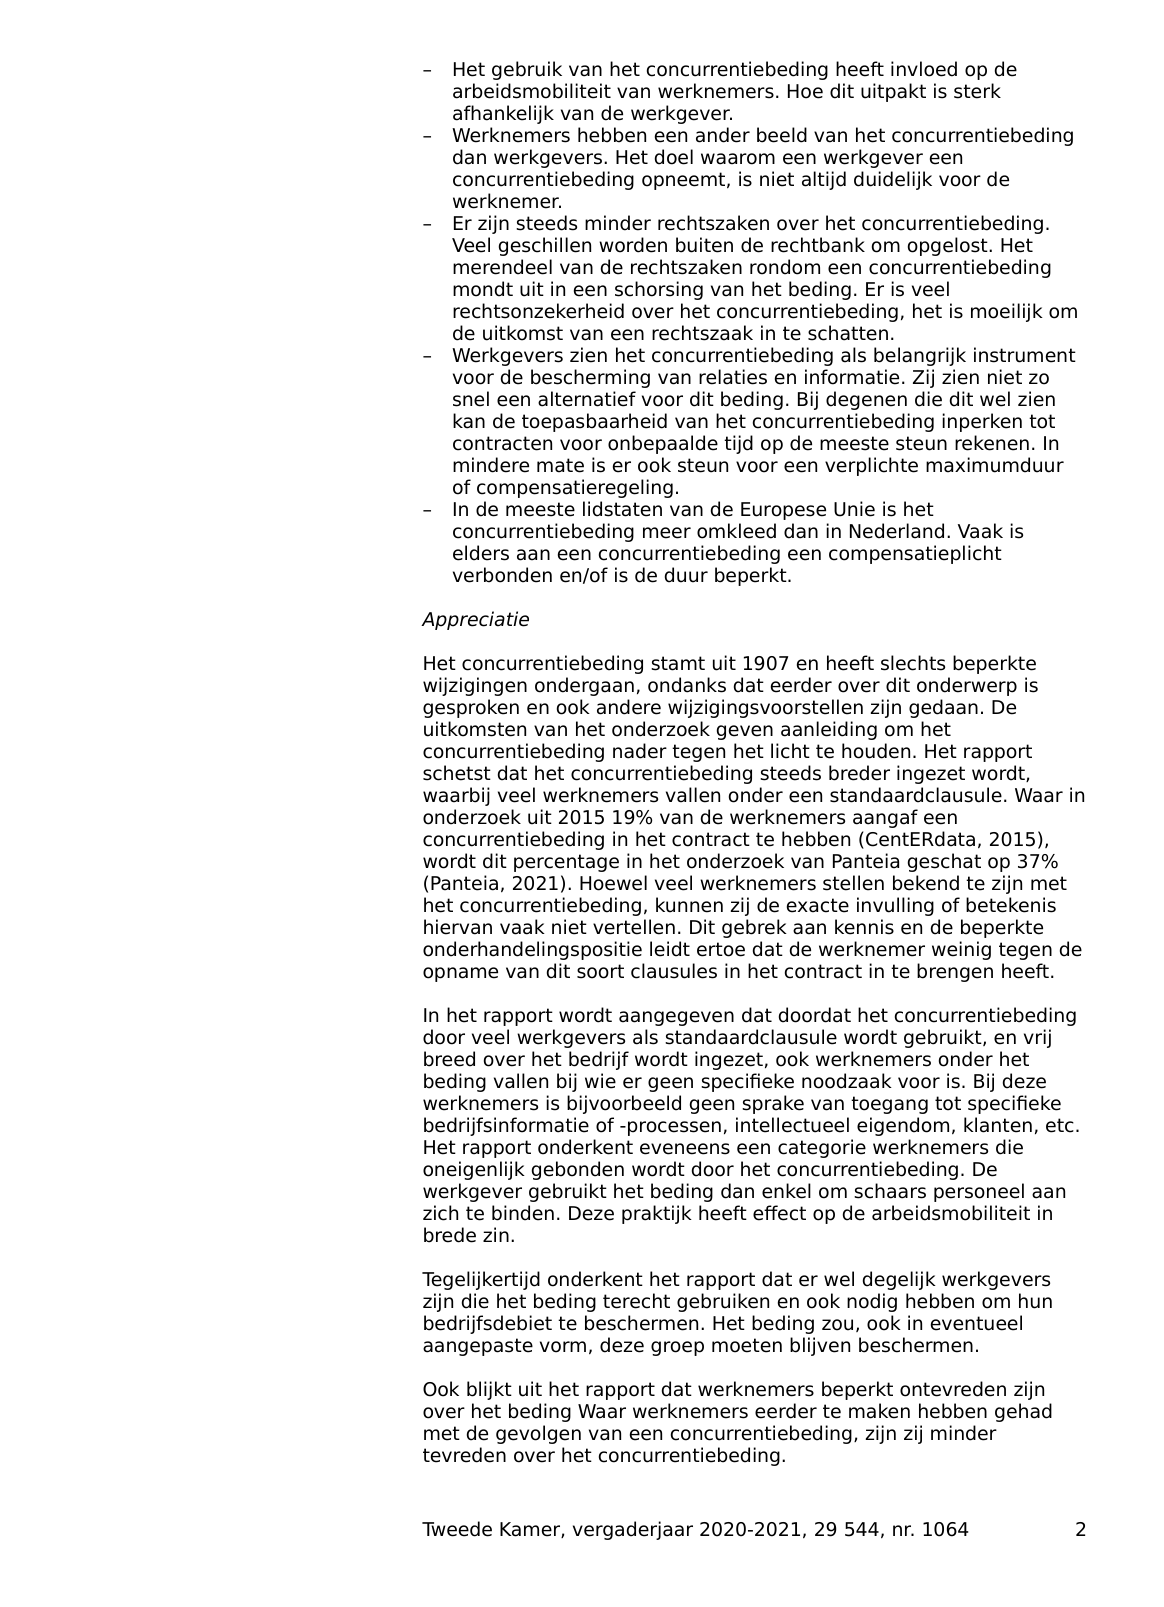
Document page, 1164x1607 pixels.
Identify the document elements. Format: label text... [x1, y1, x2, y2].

text – In de meeste lidstaten van de Europese Unie is het concurrentiebeding meer omkleed dan in Nederland. Vaak is elders aan een concurrentiebeding een compensatieplicht verbonden en/of is de duur beperkt. [422, 499, 1087, 587]
text – Het gebruik van het concurrentiebeding heeft invloed op de arbeidsmobiliteit van werknemers. Hoe dit uitpakt is sterk afhankelijk van de werkgever. [422, 59, 1087, 125]
text In het rapport wordt aangegeven dat doordat het concurrentiebeding door veel werkgevers als standaardclausule wordt gebruikt, en vrij breed over het bedrijf wordt ingezet, ook werknemers onder het beding vallen bij wie er geen specifieke noodzaak voor is. Bij deze werknemers is bijvoorbeeld geen sprake van toegang tot specifieke bedrijfsinformatie of -processen, intellectueel eigendom, klanten, etc. Het rapport onderkent eveneens een categorie werknemers die oneigenlijk gebonden wordt door het concurrentiebeding. De werkgever gebruikt het beding dan enkel om schaars personeel aan zich te binden. Deze praktijk heeft effect op de arbeidsmobiliteit in brede zin. [422, 1005, 1087, 1247]
text Ook blijkt uit het rapport dat werknemers beperkt ontevreden zijn over het beding Waar werknemers eerder te maken hebben gehad met de gevolgen van een concurrentiebeding, zijn zij minder tevreden over het concurrentiebeding. [422, 1379, 1087, 1467]
text Tegelijkertijd onderkent het rapport dat er wel degelijk werkgevers zijn die het beding terecht gebruiken en ook nodig hebben om hun bedrijfsdebiet te beschermen. Het beding zou, ook in eventueel aangepaste vorm, deze groep moeten blijven beschermen. [422, 1269, 1087, 1357]
text – Er zijn steeds minder rechtszaken over het concurrentiebeding. Veel geschillen worden buiten de rechtbank om opgelost. Het merendeel van de rechtszaken rondom een concurrentiebeding mondt uit in een schorsing van het beding. Er is veel rechtsonzekerheid over het concurrentiebeding, het is moeilijk om de uitkomst van een rechtszaak in te schatten. [422, 213, 1087, 345]
text Het concurrentiebeding stamt uit 1907 en heeft slechts beperkte wijzigingen ondergaan, ondanks dat eerder over dit onderwerp is gesproken en ook andere wijzigingsvoorstellen zijn gedaan. De uitkomsten van het onderzoek geven aanleiding om het concurrentiebeding nader tegen het licht te houden. Het rapport schetst dat het concurrentiebeding steeds breder ingezet wordt, waarbij veel werknemers vallen onder een standaardclausule. Waar in onderzoek uit 2015 19% van de werknemers aangaf een concurrentiebeding in het contract te hebben (CentERdata, 2015), wordt dit percentage in het onderzoek van Panteia geschat op 37% (Panteia, 2021). Hoewel veel werknemers stellen bekend te zijn met het concurrentiebeding, kunnen zij de exacte invulling of betekenis hiervan vaak niet vertellen. Dit gebrek aan kennis en de beperkte onderhandelingspositie leidt ertoe dat de werknemer weinig tegen de opname van dit soort clausules in het contract in te brengen heeft. [422, 653, 1087, 983]
text – Werkgevers zien het concurrentiebeding als belangrijk instrument voor de bescherming van relaties en informatie. Zij zien niet zo snel een alternatief voor dit beding. Bij degenen die dit wel zien kan de toepasbaarheid van het concurrentiebeding inperken tot contracten voor onbepaalde tijd op de meeste steun rekenen. In mindere mate is er ook steun voor een verplichte maximumduur of compensatieregeling. [422, 345, 1087, 499]
text – Werknemers hebben een ander beeld van het concurrentiebeding dan werkgevers. Het doel waarom een werkgever een concurrentiebeding opneemt, is niet altijd duidelijk voor de werknemer. [422, 125, 1087, 213]
subtitle Appreciatie [422, 609, 1087, 631]
